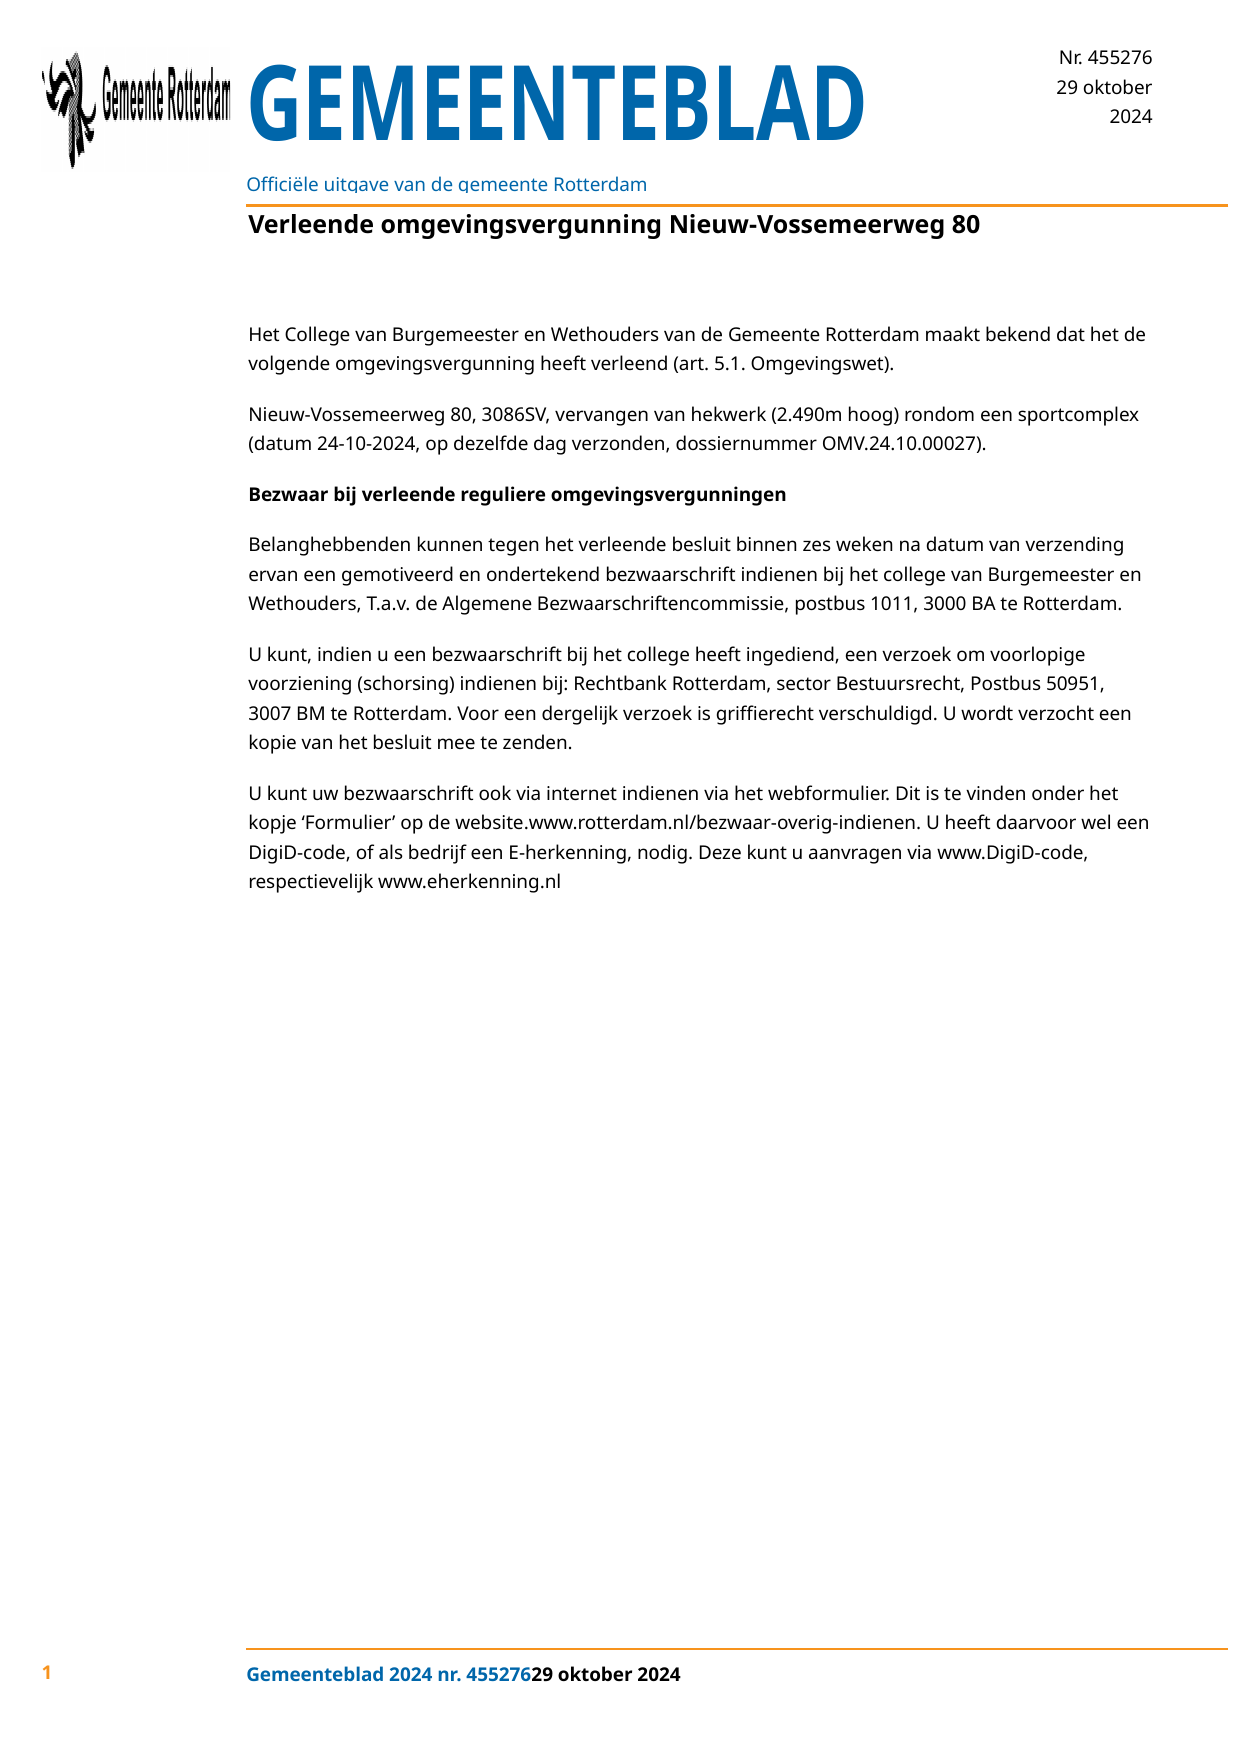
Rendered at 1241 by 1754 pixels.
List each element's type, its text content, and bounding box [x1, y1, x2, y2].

text U kunt, indien u een bezwaarschrift bij het college heeft ingediend, een verzoek om voorlopige voorziening (schorsing) indienen bij: Rechtbank Rotterdam, sector Bestuursrecht, Postbus 50951, 3007 BM te Rotterdam. Voor een dergelijk verzoek is griffierecht verschuldigd. U wordt verzocht een kopie van het besluit mee te zenden. [248, 641, 1152, 755]
text Belanghebbenden kunnen tegen het verleende besluit binnen zes weken na datum van verzending ervan een gemotiveerd en ondertekend bezwaarschrift indienen bij het college van Burgemeester en Wethouders, T.a.v. de Algemene Bezwaarschriftencommissie, postbus 1011, 3000 BA te Rotterdam. [248, 531, 1152, 616]
text Het College van Burgemeester en Wethouders van de Gemeente Rotterdam maakt bekend dat het de volgende omgevingsvergunning heeft verleend (art. 5.1. Omgevingswet). [248, 321, 1152, 376]
text Verleende omgevingsvergunning Nieuw-Vossemeerweg 80 [248, 207, 1152, 241]
text Nieuw-Vossemeerweg 80, 3086SV, vervangen van hekwerk (2.490m hoog) rondom een sportcomplex (datum 24-10-2024, op dezelfde dag verzonden, dossiernummer OMV.24.10.00027). [248, 401, 1152, 456]
picture [41, 47, 231, 172]
text U kunt uw bezwaarschrift ook via internet indienen via het webformulier. Dit is te vinden onder het kopje ‘Formulier’ op de website.www.rotterdam.nl/bezwaar-overig-indienen. U heeft daarvoor wel een DigiD-code, of als bedrijf een E-herkenning, nodig. Deze kunt u aanvragen via www.DigiD-code, respectievelijk www.eherkenning.nl [248, 780, 1152, 894]
text Bezwaar bij verleende reguliere omgevingsvergunningen [248, 481, 1152, 506]
